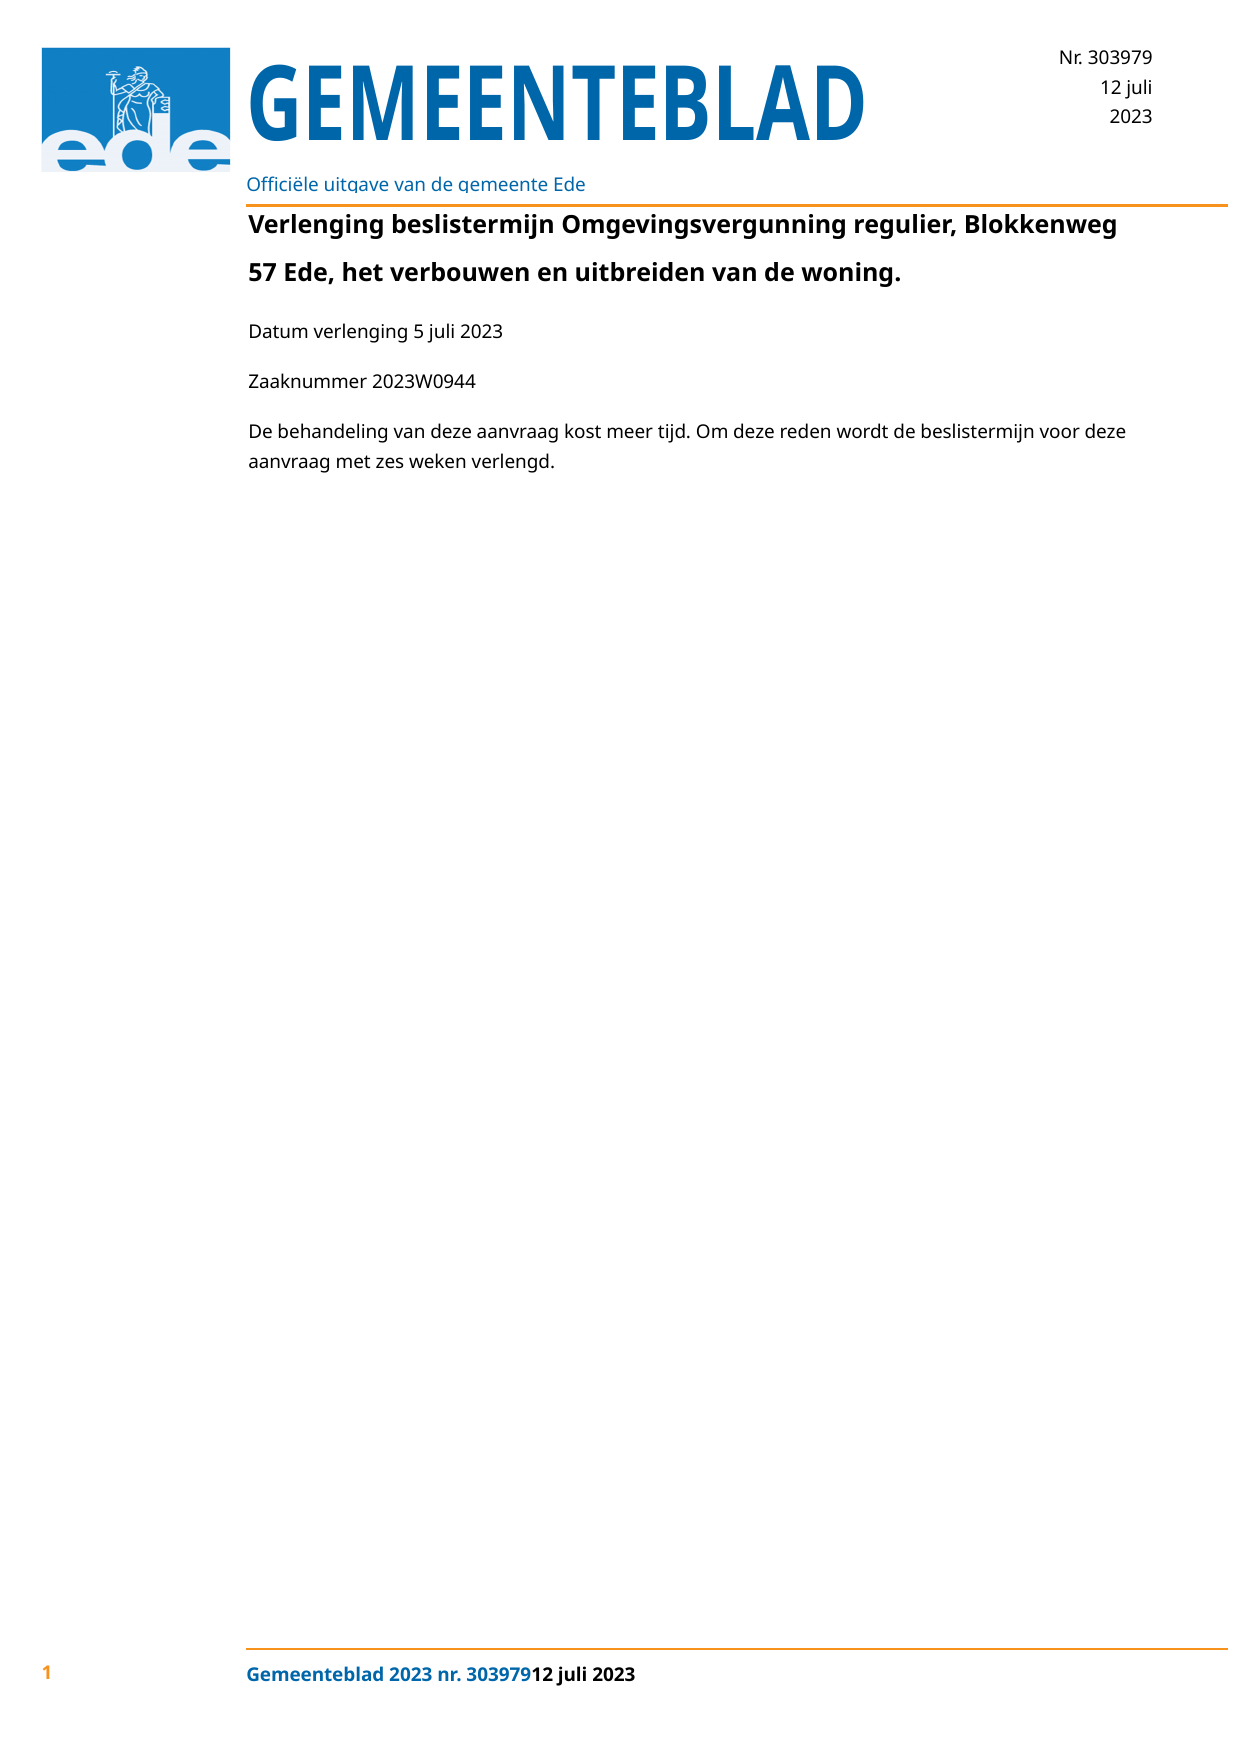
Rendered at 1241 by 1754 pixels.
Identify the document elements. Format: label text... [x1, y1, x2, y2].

text Datum verlenging 5 juli 2023 [248, 318, 1152, 344]
text Verlenging beslistermijn Omgevingsvergunning regulier, Blokkenweg 57 Ede, het verbouwen en uitbreiden van de woning. [248, 207, 1152, 288]
text Zaaknummer 2023W0944 [248, 368, 1152, 394]
text De behandeling van deze aanvraag kost meer tijd. Om deze reden wordt de beslistermijn voor deze aanvraag met zes weken verlengd. [248, 419, 1152, 474]
picture [41, 47, 231, 172]
